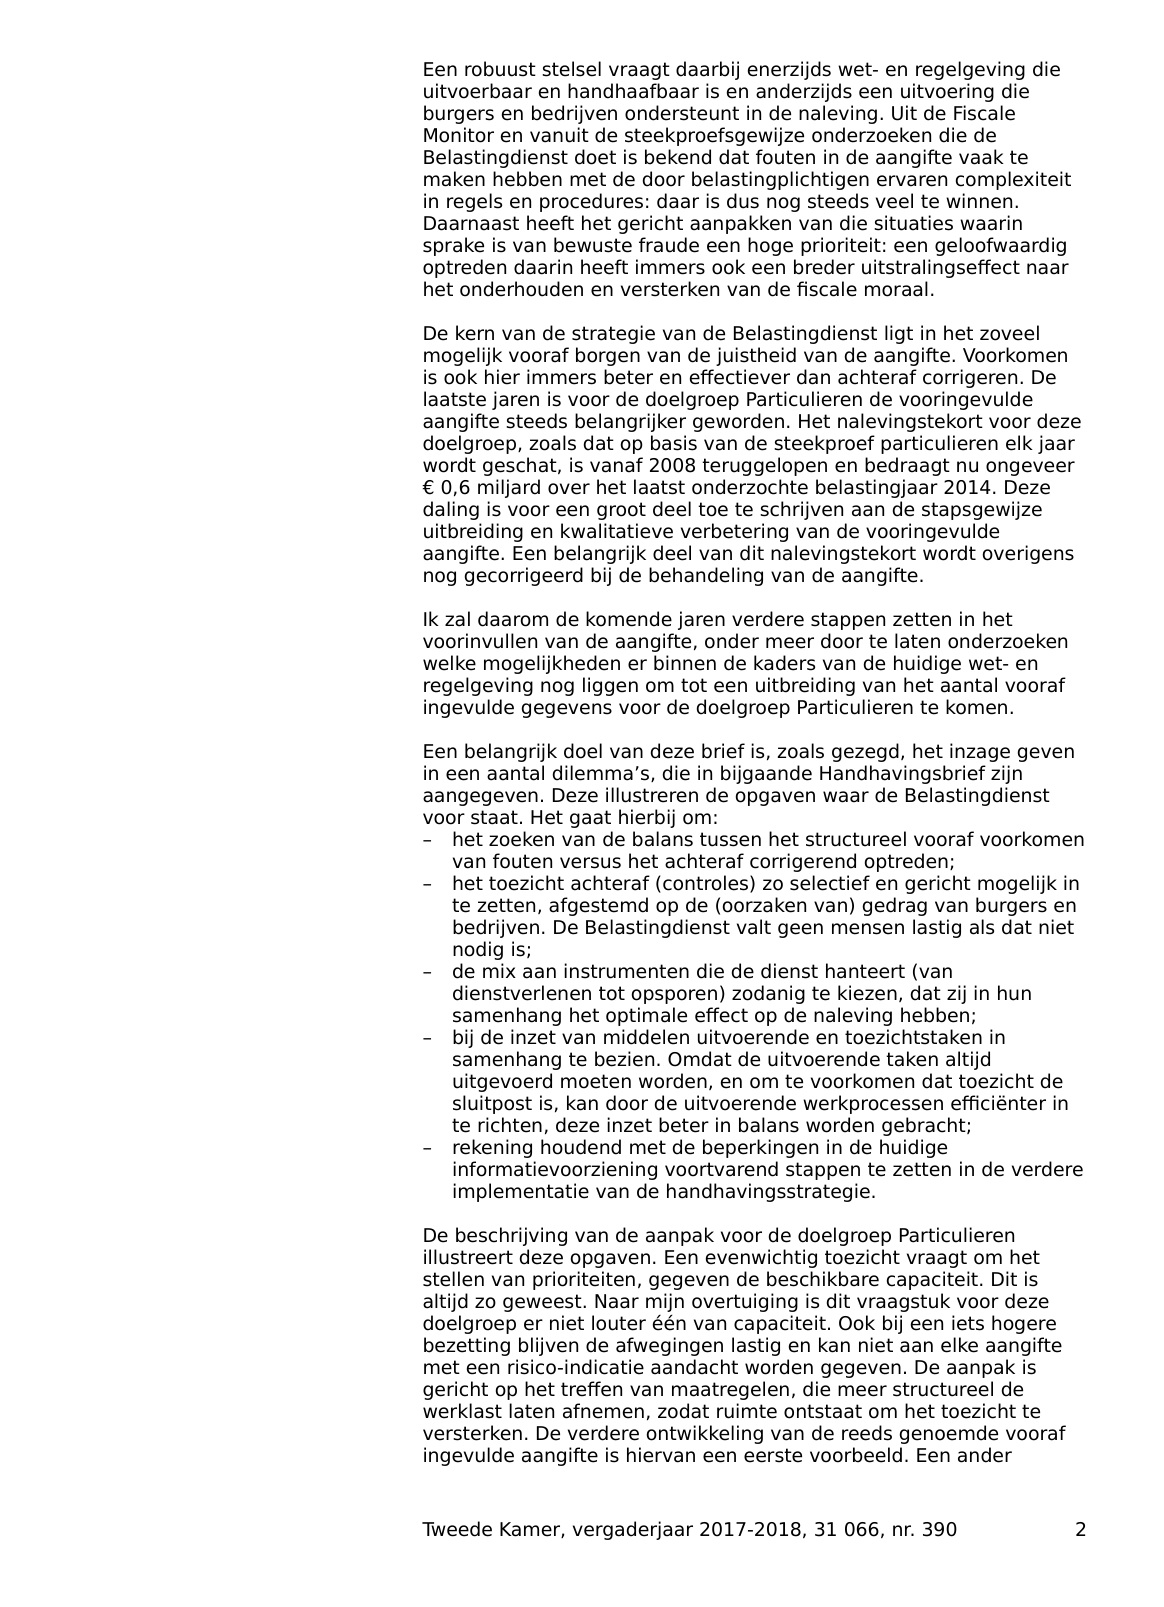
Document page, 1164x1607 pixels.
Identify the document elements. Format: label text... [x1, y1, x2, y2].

text – rekening houdend met de beperkingen in de huidige informatievoorziening voortvarend stappen te zetten in de verdere implementatie van de handhavingsstrategie. [422, 1137, 1087, 1203]
text – bij de inzet van middelen uitvoerende en toezichtstaken in samenhang te bezien. Omdat de uitvoerende taken altijd uitgevoerd moeten worden, en om te voorkomen dat toezicht de sluitpost is, kan door de uitvoerende werkprocessen efficiënter in te richten, deze inzet beter in balans worden gebracht; [422, 1027, 1087, 1137]
text Een belangrijk doel van deze brief is, zoals gezegd, het inzage geven in een aantal dilemma’s, die in bijgaande Handhavingsbrief zijn aangegeven. Deze illustreren de opgaven waar de Belastingdienst voor staat. Het gaat hierbij om: [422, 741, 1087, 829]
text – de mix aan instrumenten die de dienst hanteert (van dienstverlenen tot opsporen) zodanig te kiezen, dat zij in hun samenhang het optimale effect op de naleving hebben; [422, 961, 1087, 1027]
text Een robuust stelsel vraagt daarbij enerzijds wet- en regelgeving die uitvoerbaar en handhaafbaar is en anderzijds een uitvoering die burgers en bedrijven ondersteunt in de naleving. Uit de Fiscale Monitor en vanuit de steekproefsgewijze onderzoeken die de Belastingdienst doet is bekend dat fouten in de aangifte vaak te maken hebben met de door belastingplichtigen ervaren complexiteit in regels en procedures: daar is dus nog steeds veel te winnen. Daarnaast heeft het gericht aanpakken van die situaties waarin sprake is van bewuste fraude een hoge prioriteit: een geloofwaardig optreden daarin heeft immers ook een breder uitstralingseffect naar het onderhouden en versterken van de fiscale moraal. [422, 59, 1087, 301]
text – het zoeken van de balans tussen het structureel vooraf voorkomen van fouten versus het achteraf corrigerend optreden; [422, 829, 1087, 873]
text – het toezicht achteraf (controles) zo selectief en gericht mogelijk in te zetten, afgestemd op de (oorzaken van) gedrag van burgers en bedrijven. De Belastingdienst valt geen mensen lastig als dat niet nodig is; [422, 873, 1087, 961]
text De beschrijving van de aanpak voor de doelgroep Particulieren illustreert deze opgaven. Een evenwichtig toezicht vraagt om het stellen van prioriteiten, gegeven de beschikbare capaciteit. Dit is altijd zo geweest. Naar mijn overtuiging is dit vraagstuk voor deze doelgroep er niet louter één van capaciteit. Ook bij een iets hogere bezetting blijven de afwegingen lastig en kan niet aan elke aangifte met een risico-indicatie aandacht worden gegeven. De aanpak is gericht op het treffen van maatregelen, die meer structureel de werklast laten afnemen, zodat ruimte ontstaat om het toezicht te versterken. De verdere ontwikkeling van de reeds genoemde vooraf ingevulde aangifte is hiervan een eerste voorbeeld. Een ander [422, 1225, 1087, 1467]
text De kern van de strategie van de Belastingdienst ligt in het zoveel mogelijk vooraf borgen van de juistheid van de aangifte. Voorkomen is ook hier immers beter en effectiever dan achteraf corrigeren. De laatste jaren is voor de doelgroep Particulieren de vooringevulde aangifte steeds belangrijker geworden. Het nalevingstekort voor deze doelgroep, zoals dat op basis van de steekproef particulieren elk jaar wordt geschat, is vanaf 2008 teruggelopen en bedraagt nu ongeveer € 0,6 miljard over het laatst onderzochte belastingjaar 2014. Deze daling is voor een groot deel toe te schrijven aan de stapsgewijze uitbreiding en kwalitatieve verbetering van de vooringevulde aangifte. Een belangrijk deel van dit nalevingstekort wordt overigens nog gecorrigeerd bij de behandeling van de aangifte. [422, 323, 1087, 587]
text Ik zal daarom de komende jaren verdere stappen zetten in het voorinvullen van de aangifte, onder meer door te laten onderzoeken welke mogelijkheden er binnen de kaders van de huidige wet- en regelgeving nog liggen om tot een uitbreiding van het aantal vooraf ingevulde gegevens voor de doelgroep Particulieren te komen. [422, 609, 1087, 719]
